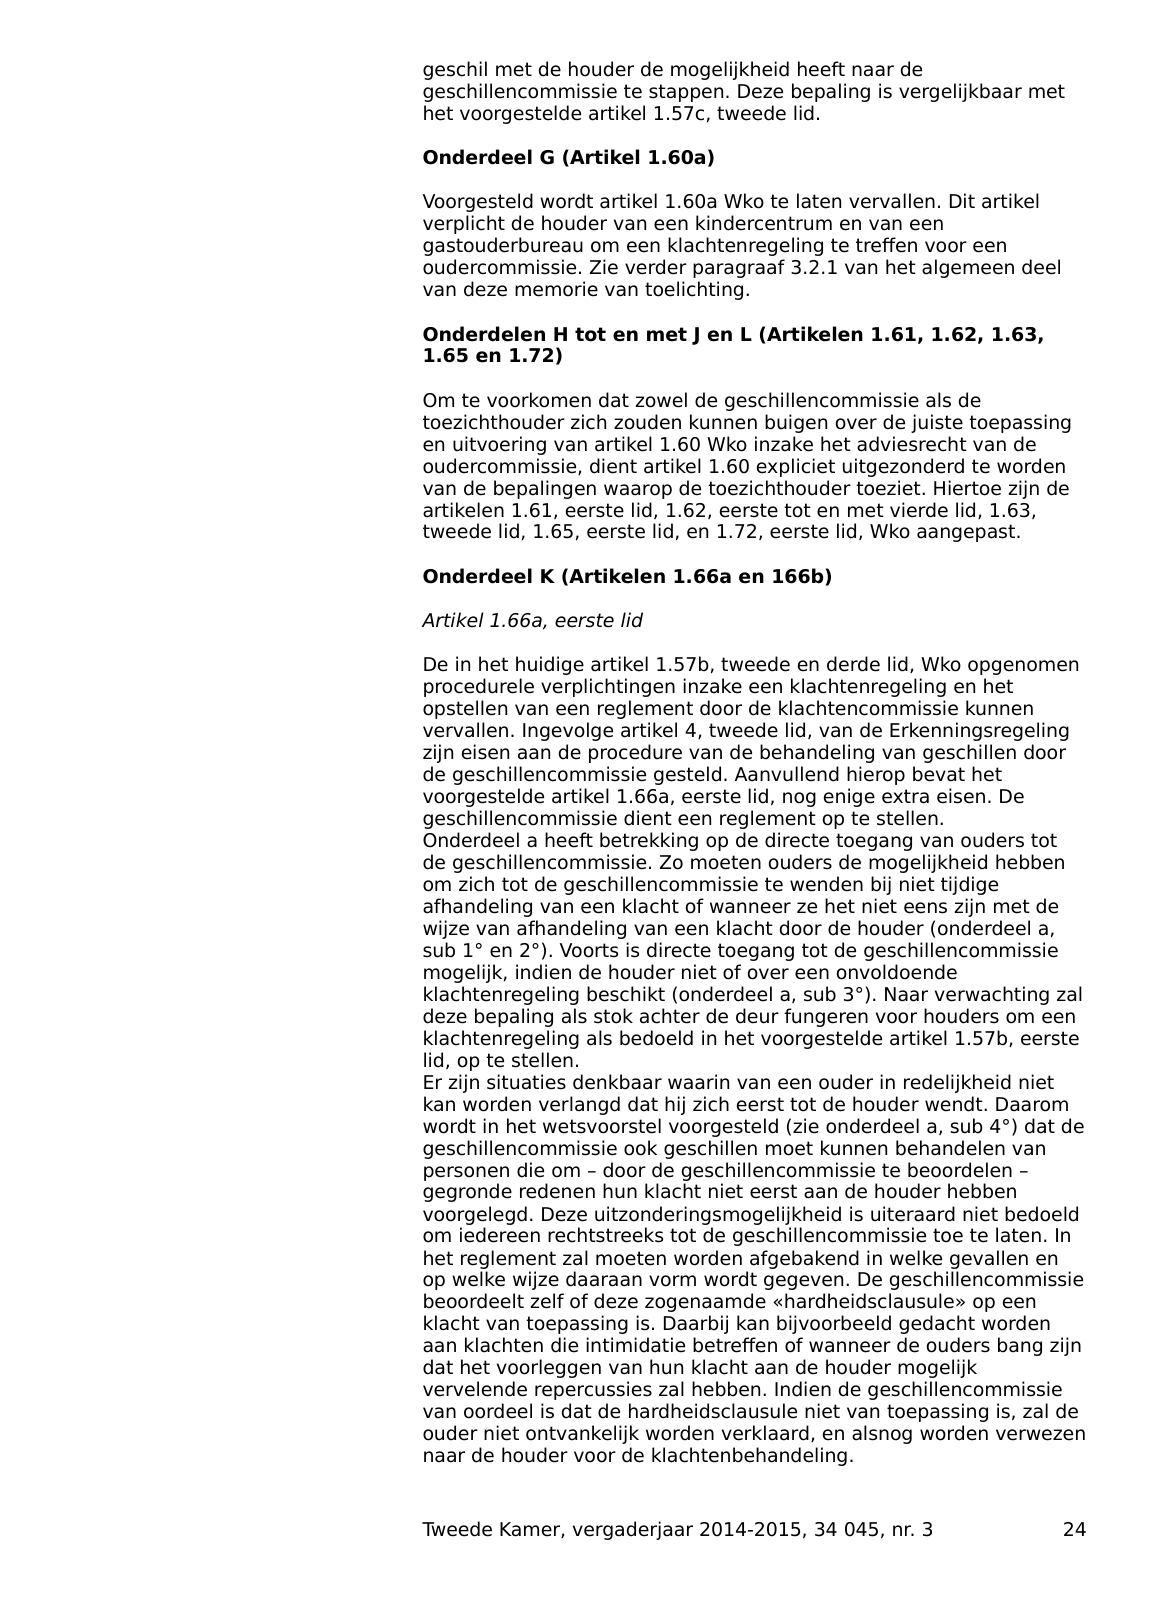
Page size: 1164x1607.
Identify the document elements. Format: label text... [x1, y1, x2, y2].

subtitle Onderdelen H tot en met J en L (Artikelen 1.61, 1.62, 1.63, 1.65 en 1.72) [422, 323, 1087, 367]
text Om te voorkomen dat zowel de geschillencommissie als de toezichthouder zich zouden kunnen buigen over de juiste toepassing en uitvoering van artikel 1.60 Wko inzake het adviesrecht van de oudercommissie, dient artikel 1.60 expliciet uitgezonderd te worden van de bepalingen waarop de toezichthouder toeziet. Hiertoe zijn de artikelen 1.61, eerste lid, 1.62, eerste tot en met vierde lid, 1.63, tweede lid, 1.65, eerste lid, en 1.72, eerste lid, Wko aangepast. [422, 389, 1087, 543]
subtitle Onderdeel G (Artikel 1.60a) [422, 147, 1087, 169]
text Er zijn situaties denkbaar waarin van een ouder in redelijkheid niet kan worden verlangd dat hij zich eerst tot de houder wendt. Daarom wordt in het wetsvoorstel voorgesteld (zie onderdeel a, sub 4°) dat de geschillencommissie ook geschillen moet kunnen behandelen van personen die om – door de geschillencommissie te beoordelen – gegronde redenen hun klacht niet eerst aan de houder hebben voorgelegd. Deze uitzonderingsmogelijkheid is uiteraard niet bedoeld om iedereen rechtstreeks tot de geschillencommissie toe te laten. In het reglement zal moeten worden afgebakend in welke gevallen en op welke wijze daaraan vorm wordt gegeven. De geschillencommissie beoordeelt zelf of deze zogenaamde «hardheidsclausule» op een klacht van toepassing is. Daarbij kan bijvoorbeeld gedacht worden aan klachten die intimidatie betreffen of wanneer de ouders bang zijn dat het voorleggen van hun klacht aan de houder mogelijk vervelende repercussies zal hebben. Indien de geschillencommissie van oordeel is dat de hardheidsclausule niet van toepassing is, zal de ouder niet ontvankelijk worden verklaard, en alsnog worden verwezen naar de houder voor de klachtenbehandeling. [422, 1072, 1087, 1467]
text Onderdeel a heeft betrekking op de directe toegang van ouders tot de geschillencommissie. Zo moeten ouders de mogelijkheid hebben om zich tot de geschillencommissie te wenden bij niet tijdige afhandeling van een klacht of wanneer ze het niet eens zijn met de wijze van afhandeling van een klacht door de houder (onderdeel a, sub 1° en 2°). Voorts is directe toegang tot de geschillencommissie mogelijk, indien de houder niet of over een onvoldoende klachtenregeling beschikt (onderdeel a, sub 3°). Naar verwachting zal deze bepaling als stok achter de deur fungeren voor houders om een klachtenregeling als bedoeld in het voorgestelde artikel 1.57b, eerste lid, op te stellen. [422, 830, 1087, 1072]
text De in het huidige artikel 1.57b, tweede en derde lid, Wko opgenomen procedurele verplichtingen inzake een klachtenregeling en het opstellen van een reglement door de klachtencommissie kunnen vervallen. Ingevolge artikel 4, tweede lid, van de Erkenningsregeling zijn eisen aan de procedure van de behandeling van geschillen door de geschillencommissie gesteld. Aanvullend hierop bevat het voorgestelde artikel 1.66a, eerste lid, nog enige extra eisen. De geschillencommissie dient een reglement op te stellen. [422, 654, 1087, 830]
text Voorgesteld wordt artikel 1.60a Wko te laten vervallen. Dit artikel verplicht de houder van een kindercentrum en van een gastouderbureau om een klachtenregeling te treffen voor een oudercommissie. Zie verder paragraaf 3.2.1 van het algemeen deel van deze memorie van toelichting. [422, 191, 1087, 301]
subtitle Onderdeel K (Artikelen 1.66a en 166b) [422, 566, 1087, 588]
subtitle Artikel 1.66a, eerste lid [422, 610, 1087, 632]
text geschil met de houder de mogelijkheid heeft naar de geschillencommissie te stappen. Deze bepaling is vergelijkbaar met het voorgestelde artikel 1.57c, tweede lid. [422, 59, 1087, 125]
